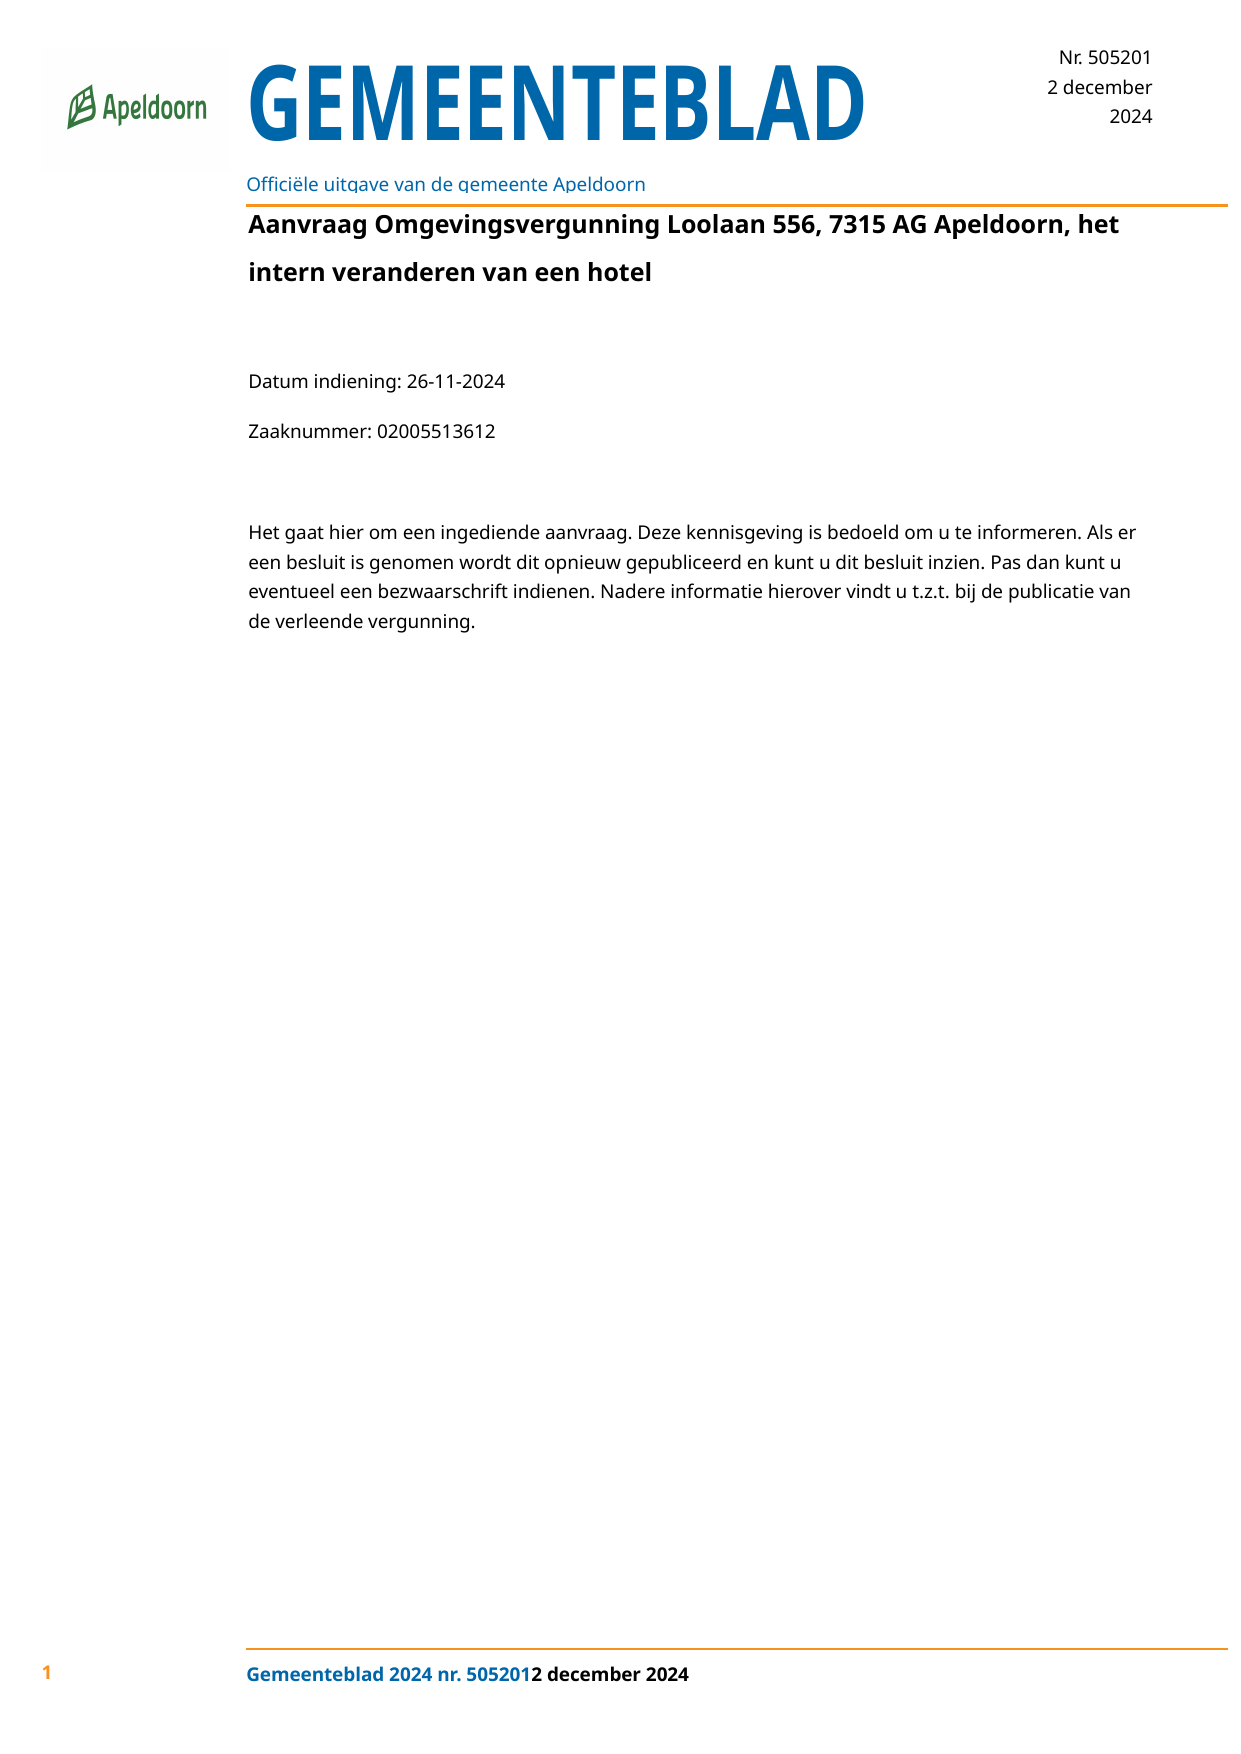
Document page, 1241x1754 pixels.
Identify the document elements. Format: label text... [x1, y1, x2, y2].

picture [41, 47, 231, 172]
text Datum indiening: 26-11-2024 [248, 368, 1152, 394]
text Aanvraag Omgevingsvergunning Loolaan 556, 7315 AG Apeldoorn, het intern veranderen van een hotel [248, 207, 1152, 288]
text Zaaknummer: 02005513612 [248, 419, 1152, 444]
text Het gaat hier om een ingediende aanvraag. Deze kennisgeving is bedoeld om u te informeren. Als er een besluit is genomen wordt dit opnieuw gepubliceerd en kunt u dit besluit inzien. Pas dan kunt u eventueel een bezwaarschrift indienen. Nadere informatie hierover vindt u t.z.t. bij de publicatie van de verleende vergunning. [248, 519, 1152, 634]
